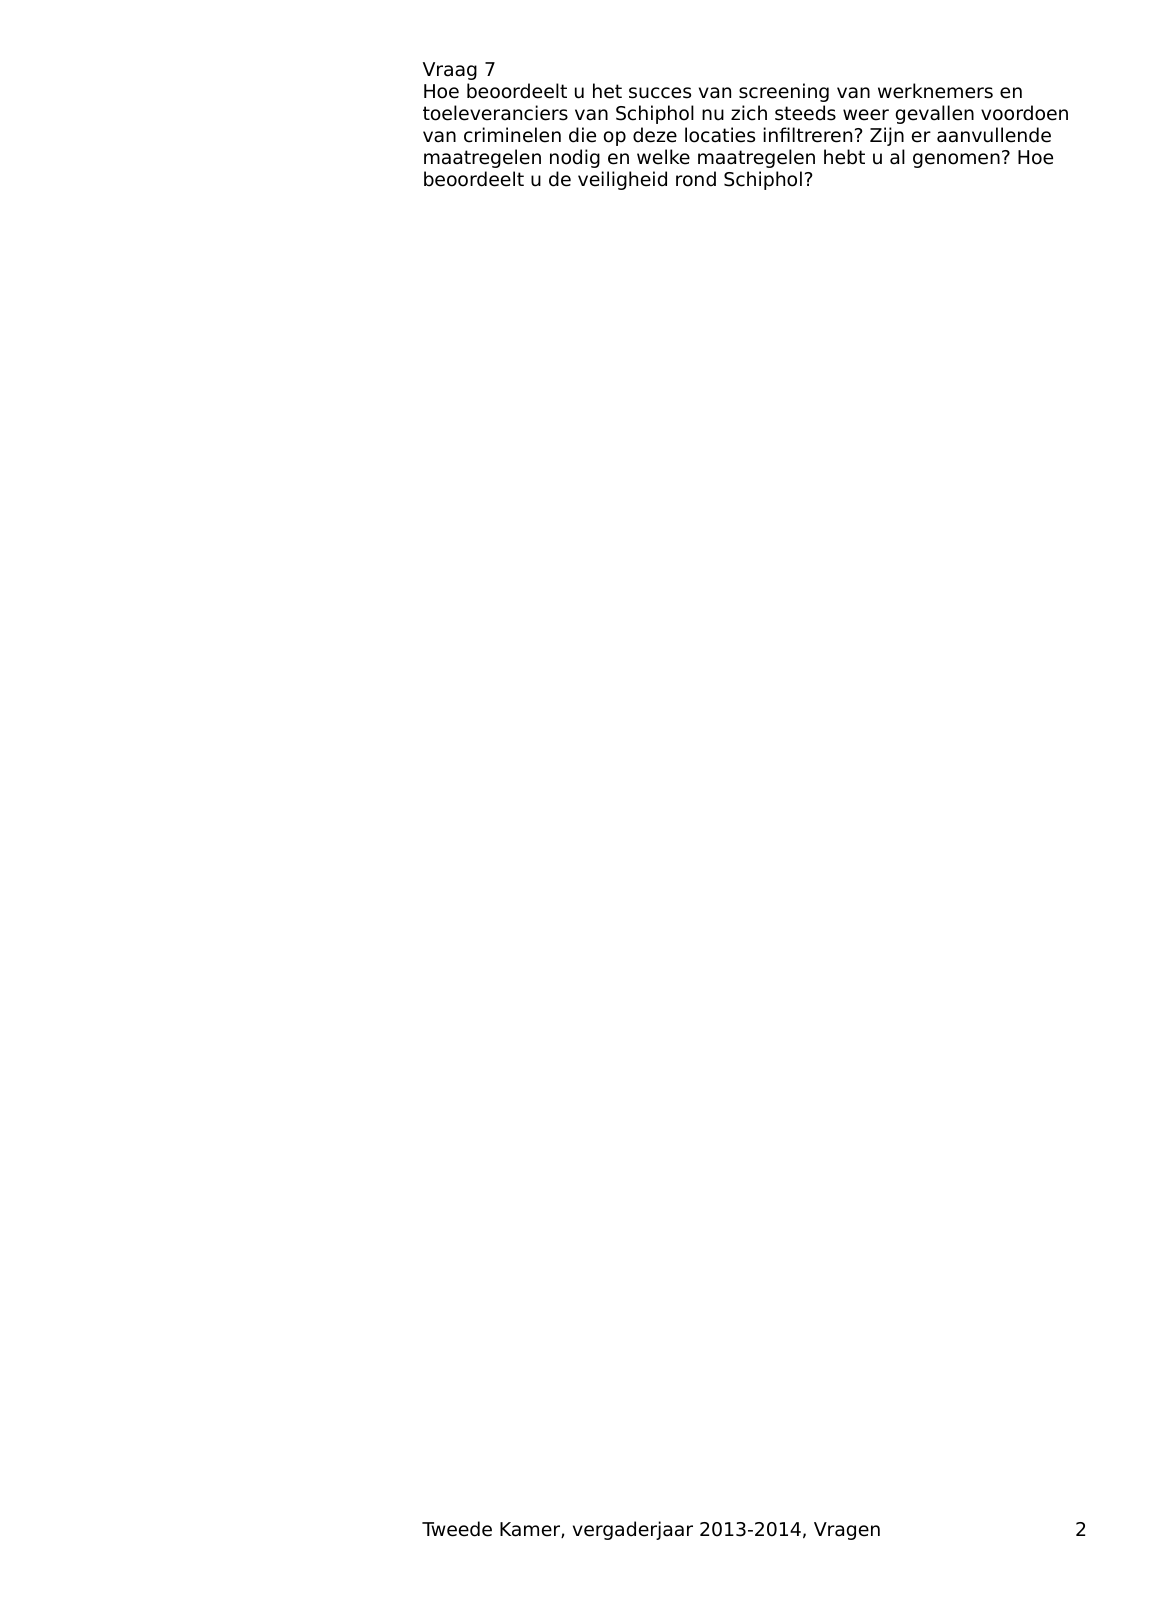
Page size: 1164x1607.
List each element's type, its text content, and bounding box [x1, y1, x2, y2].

text Vraag 7 [422, 59, 1087, 81]
text Hoe beoordeelt u het succes van screening van werknemers en toeleveranciers van Schiphol nu zich steeds weer gevallen voordoen van criminelen die op deze locaties infiltreren? Zijn er aanvullende maatregelen nodig en welke maatregelen hebt u al genomen? Hoe beoordeelt u de veiligheid rond Schiphol? [422, 81, 1087, 191]
